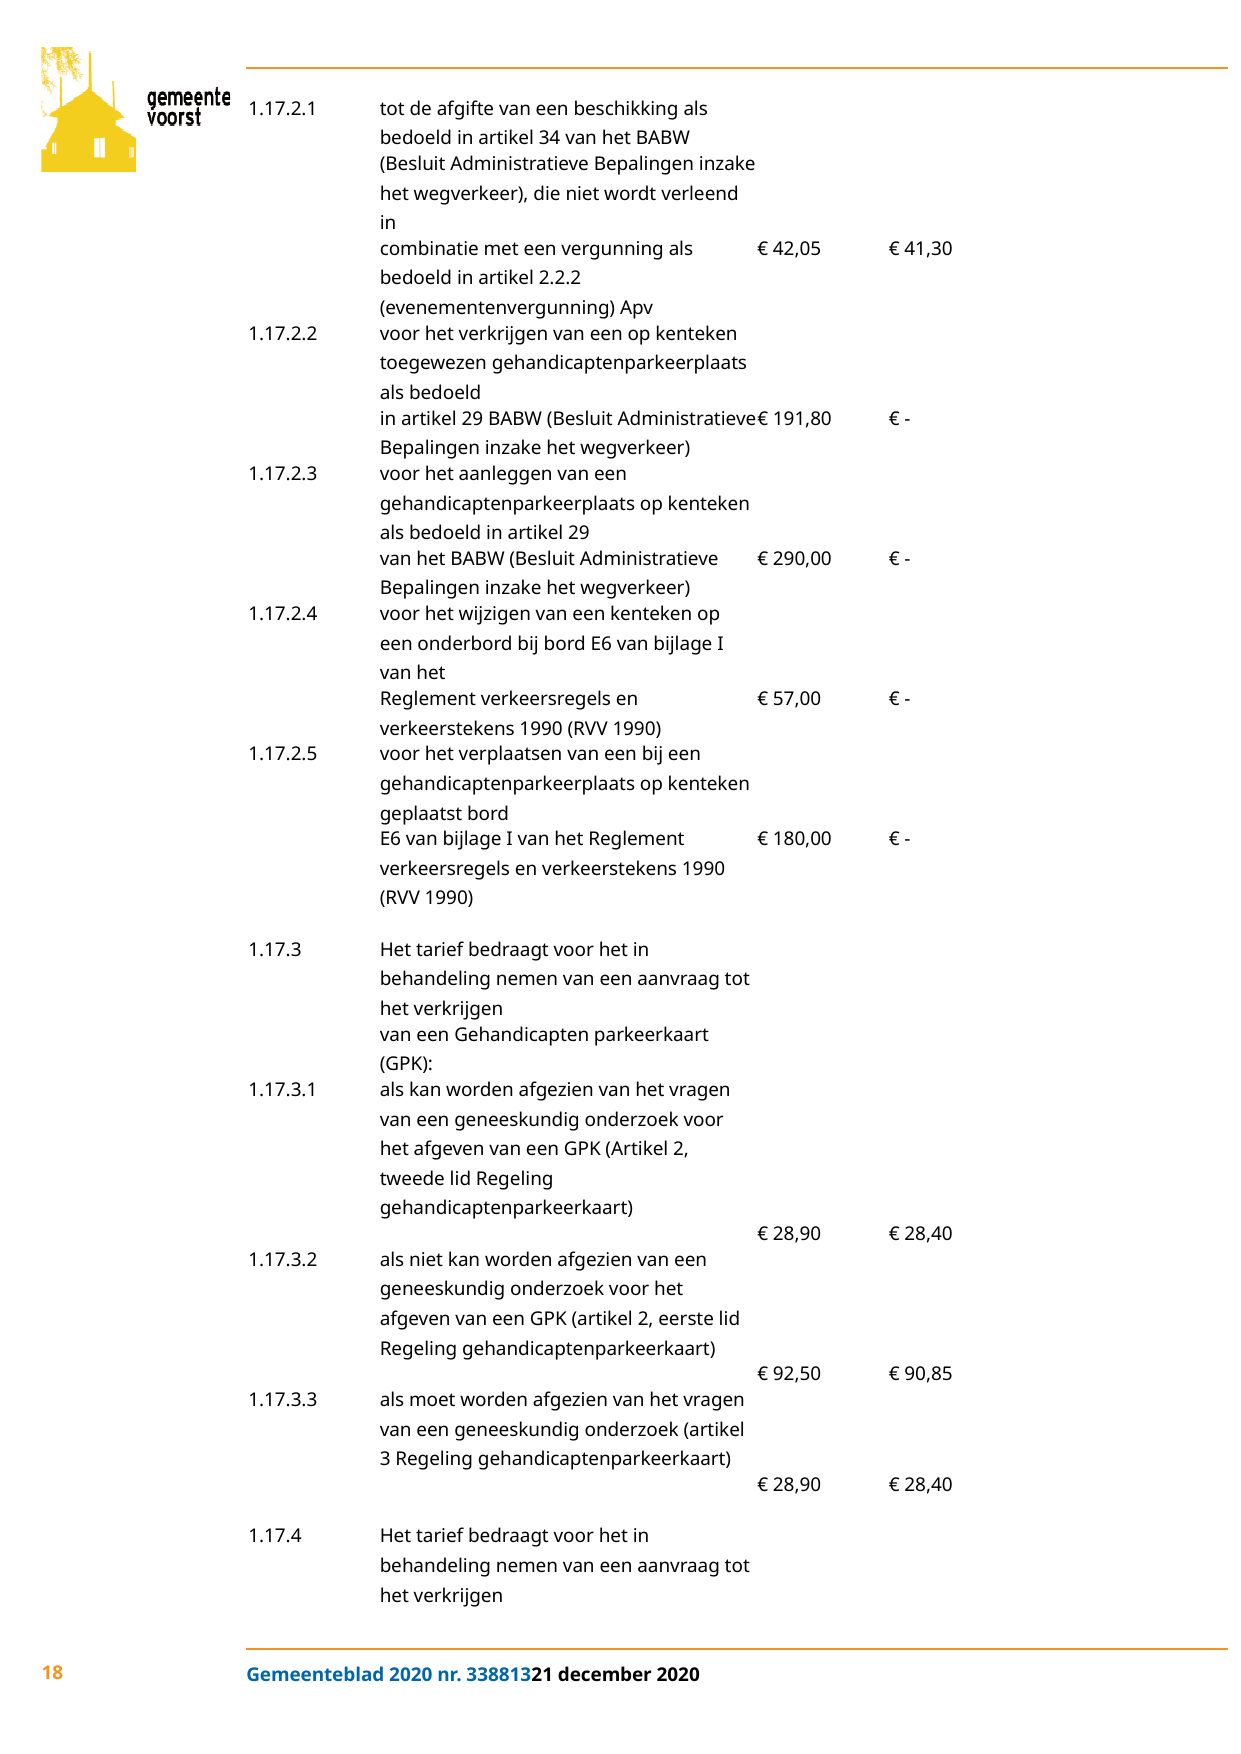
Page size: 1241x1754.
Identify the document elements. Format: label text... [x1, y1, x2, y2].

table_cell [889, 1076, 1020, 1220]
table_cell € 42,05 [757, 235, 888, 320]
table_cell € - [889, 825, 1020, 910]
table_cell [889, 1386, 1020, 1471]
table_cell [248, 1471, 379, 1497]
table_cell als niet kan worden afgezien van een geneeskundig onderzoek voor het afgeven van een GPK (artikel 2, eerste lid Regeling gehandicaptenparkeerkaart) [380, 1246, 757, 1361]
table_cell € 28,40 [889, 1471, 1020, 1497]
table_cell [889, 910, 1020, 936]
table_cell [757, 1076, 888, 1220]
table_cell Het tarief bedraagt voor het in behandeling nemen van een aanvraag tot het verkrijgen [380, 936, 757, 1021]
table_cell [889, 936, 1020, 1021]
table_cell [248, 235, 379, 320]
table_cell € 290,00 [757, 545, 888, 600]
table_cell 1.17.2.1 [248, 95, 379, 150]
table_cell € - [889, 545, 1020, 600]
table_cell 1.17.2.5 [248, 741, 379, 825]
table_cell [757, 460, 888, 545]
table_cell [248, 825, 379, 910]
table_cell in artikel 29 BABW (Besluit Administratieve Bepalingen inzake het wegverkeer) [380, 405, 757, 460]
table_cell € 180,00 [757, 825, 888, 910]
table_cell [889, 320, 1020, 405]
table_cell [757, 1523, 888, 1607]
table_cell E6 van bijlage I van het Reglement verkeersregels en verkeerstekens 1990 (RVV 1990) [380, 825, 757, 910]
table_cell [757, 95, 888, 150]
table_cell [380, 1220, 757, 1246]
table_cell [757, 1021, 888, 1076]
table_cell combinatie met een vergunning als bedoeld in artikel 2.2.2 (evenementenvergunning) Apv [380, 235, 757, 320]
table_cell [757, 1246, 888, 1361]
table_cell [757, 1497, 888, 1523]
table_cell voor het verplaatsen van een bij een gehandicaptenparkeerplaats op kenteken geplaatst bord [380, 741, 757, 825]
table_cell voor het aanleggen van een gehandicaptenparkeerplaats op kenteken als bedoeld in artikel 29 [380, 460, 757, 545]
table_cell [248, 910, 379, 936]
table_cell [248, 1021, 379, 1076]
table_cell voor het wijzigen van een kenteken op een onderbord bij bord E6 van bijlage I van het [380, 600, 757, 685]
table_cell van het BABW (Besluit Administratieve Bepalingen inzake het wegverkeer) [380, 545, 757, 600]
table_cell als kan worden afgezien van het vragen van een geneeskundig onderzoek voor het afgeven van een GPK (Artikel 2, tweede lid Regeling gehandicaptenparkeerkaart) [380, 1076, 757, 1220]
table_cell € 92,50 [757, 1361, 888, 1386]
table_cell [380, 1361, 757, 1386]
table_cell [889, 1497, 1020, 1523]
table_cell 1.17.3.1 [248, 1076, 379, 1220]
table_cell van een Gehandicapten parkeerkaart (GPK): [380, 1021, 757, 1076]
table_cell € 28,40 [889, 1220, 1020, 1246]
table_cell (Besluit Administratieve Bepalingen inzake het wegverkeer), die niet wordt verleend in [380, 150, 757, 235]
table_cell [889, 1021, 1020, 1076]
table_cell [889, 460, 1020, 545]
table_cell [757, 910, 888, 936]
table_cell [380, 1471, 757, 1497]
table_cell [889, 150, 1020, 235]
table_cell € 191,80 [757, 405, 888, 460]
table_cell [889, 95, 1020, 150]
table_cell 1.17.4 [248, 1523, 379, 1607]
table_cell € - [889, 405, 1020, 460]
table_cell [248, 150, 379, 235]
table_cell € 41,30 [889, 235, 1020, 320]
table_cell [757, 1386, 888, 1471]
table_cell [248, 405, 379, 460]
table_cell [248, 545, 379, 600]
table_cell [757, 600, 888, 685]
table_cell tot de afgifte van een beschikking als bedoeld in artikel 34 van het BABW [380, 95, 757, 150]
table_cell 1.17.2.3 [248, 460, 379, 545]
picture [41, 47, 231, 172]
table_cell [757, 150, 888, 235]
table_cell [757, 936, 888, 1021]
table_cell [889, 600, 1020, 685]
table_cell 1.17.3.2 [248, 1246, 379, 1361]
table_cell [248, 685, 379, 741]
table_cell [757, 741, 888, 825]
table_cell € - [889, 685, 1020, 741]
table_cell [248, 1361, 379, 1386]
table_cell [248, 1497, 379, 1523]
table_cell [889, 1523, 1020, 1607]
table_cell € 90,85 [889, 1361, 1020, 1386]
table_cell € 28,90 [757, 1220, 888, 1246]
table_cell € 28,90 [757, 1471, 888, 1497]
table_cell [757, 320, 888, 405]
table_cell 1.17.2.2 [248, 320, 379, 405]
table_cell Reglement verkeersregels en verkeerstekens 1990 (RVV 1990) [380, 685, 757, 741]
table_cell 1.17.3 [248, 936, 379, 1021]
table_cell als moet worden afgezien van het vragen van een geneeskundig onderzoek (artikel 3 Regeling gehandicaptenparkeerkaart) [380, 1386, 757, 1471]
table_cell 1.17.3.3 [248, 1386, 379, 1471]
table_cell Het tarief bedraagt voor het in behandeling nemen van een aanvraag tot het verkrijgen [380, 1523, 757, 1607]
table_cell [889, 741, 1020, 825]
table_cell voor het verkrijgen van een op kenteken toegewezen gehandicaptenparkeerplaats als bedoeld [380, 320, 757, 405]
table_cell [380, 1497, 757, 1523]
table_cell € 57,00 [757, 685, 888, 741]
table_cell [889, 1246, 1020, 1361]
table_cell [380, 910, 757, 936]
table_cell 1.17.2.4 [248, 600, 379, 685]
table_cell [248, 1220, 379, 1246]
